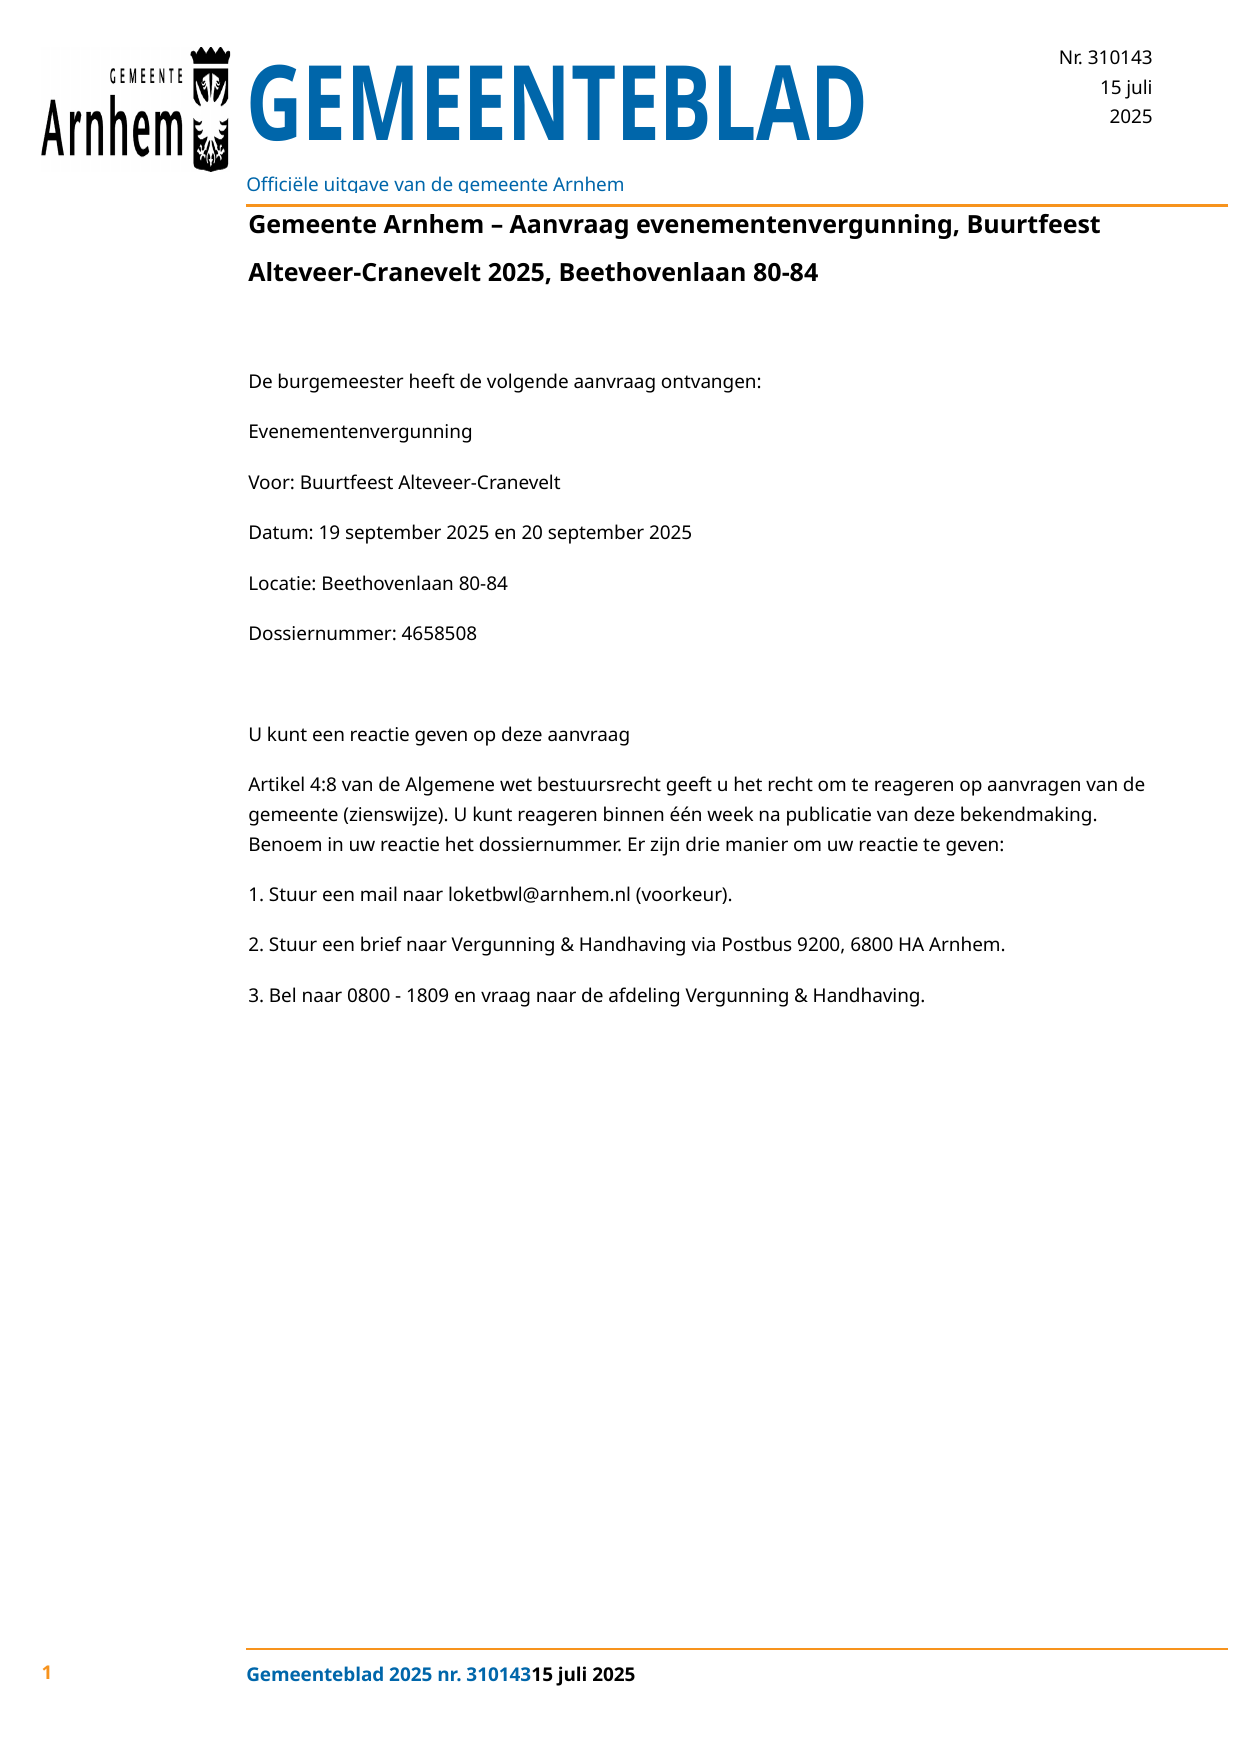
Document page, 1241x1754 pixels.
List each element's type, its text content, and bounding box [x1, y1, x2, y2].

text U kunt een reactie geven op deze aanvraag [248, 721, 1152, 747]
picture [41, 47, 231, 172]
text De burgemeester heeft de volgende aanvraag ontvangen: [248, 368, 1152, 394]
text 2. Stuur een brief naar Vergunning & Handhaving via Postbus 9200, 6800 HA Arnhem. [248, 932, 1152, 957]
text Evenementenvergunning [248, 419, 1152, 444]
text Dossiernummer: 4658508 [248, 620, 1152, 646]
text Datum: 19 september 2025 en 20 september 2025 [248, 519, 1152, 545]
text 1. Stuur een mail naar loketbwl@arnhem.nl (voorkeur). [248, 881, 1152, 907]
text 3. Bel naar 0800 - 1809 en vraag naar de afdeling Vergunning & Handhaving. [248, 982, 1152, 1008]
text Artikel 4:8 van de Algemene wet bestuursrecht geeft u het recht om te reageren op aanvragen van de gemeente (zienswijze). U kunt reageren binnen één week na publicatie van deze bekendmaking. Benoem in uw reactie het dossiernummer. Er zijn drie manier om uw reactie te geven: [248, 772, 1152, 857]
text Voor: Buurtfeest Alteveer-Cranevelt [248, 469, 1152, 495]
text Gemeente Arnhem – Aanvraag evenementenvergunning, Buurtfeest Alteveer-Cranevelt 2025, Beethovenlaan 80-84 [248, 207, 1152, 288]
text Locatie: Beethovenlaan 80-84 [248, 570, 1152, 596]
